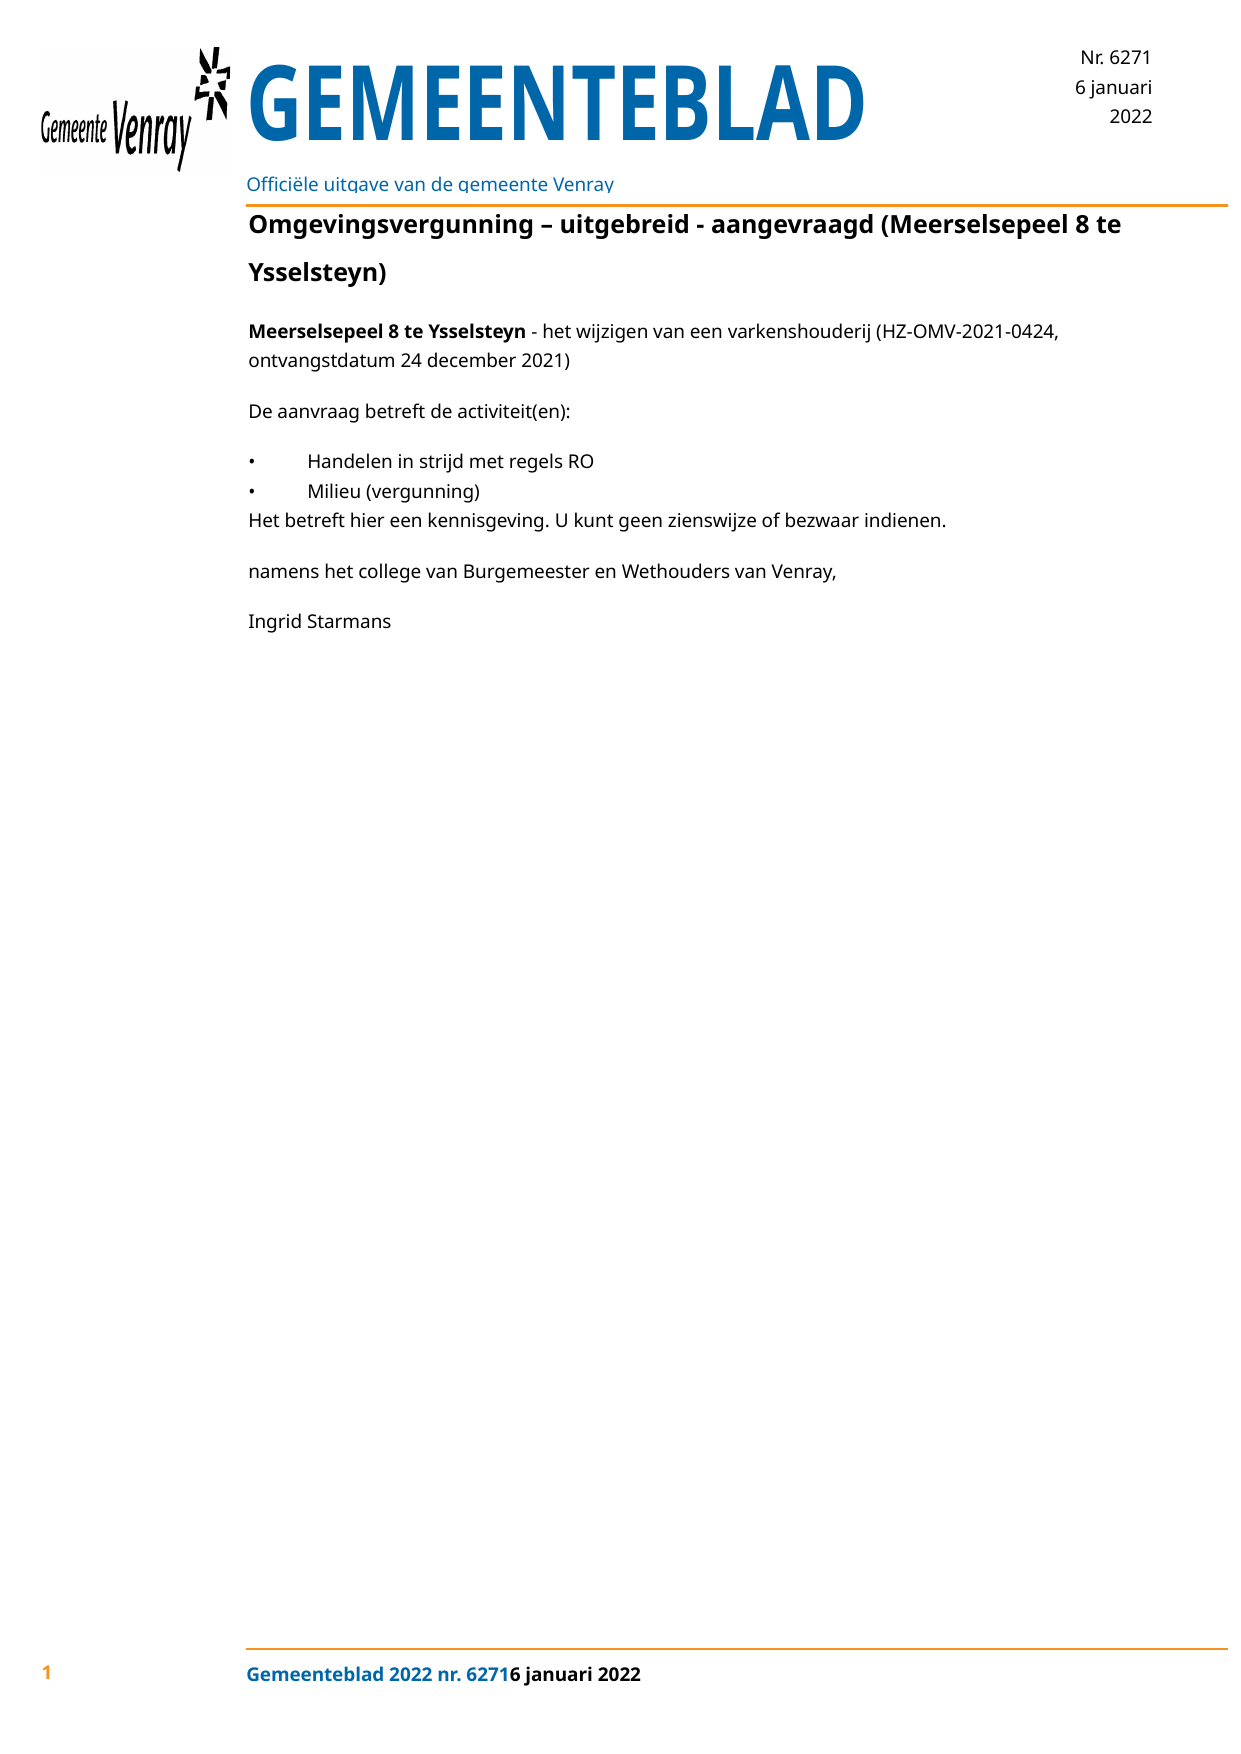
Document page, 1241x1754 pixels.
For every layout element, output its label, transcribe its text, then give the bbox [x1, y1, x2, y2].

text Ingrid Starmans [248, 608, 1152, 634]
text Het betreft hier een kennisgeving. U kunt geen zienswijze of bezwaar indienen. [248, 507, 1152, 533]
list Handelen in strijd met regels RO [248, 448, 1152, 474]
text Meerselsepeel 8 te Ysselsteyn - het wijzigen van een varkenshouderij (HZ-OMV-2021-0424, ontvangstdatum 24 december 2021) [248, 318, 1152, 373]
text Omgevingsvergunning – uitgebreid - aangevraagd (Meerselsepeel 8 te Ysselsteyn) [248, 207, 1152, 288]
picture [41, 47, 231, 172]
list Milieu (vergunning) [248, 478, 1152, 504]
text De aanvraag betreft de activiteit(en): [248, 398, 1152, 424]
text namens het college van Burgemeester en Wethouders van Venray, [248, 558, 1152, 584]
